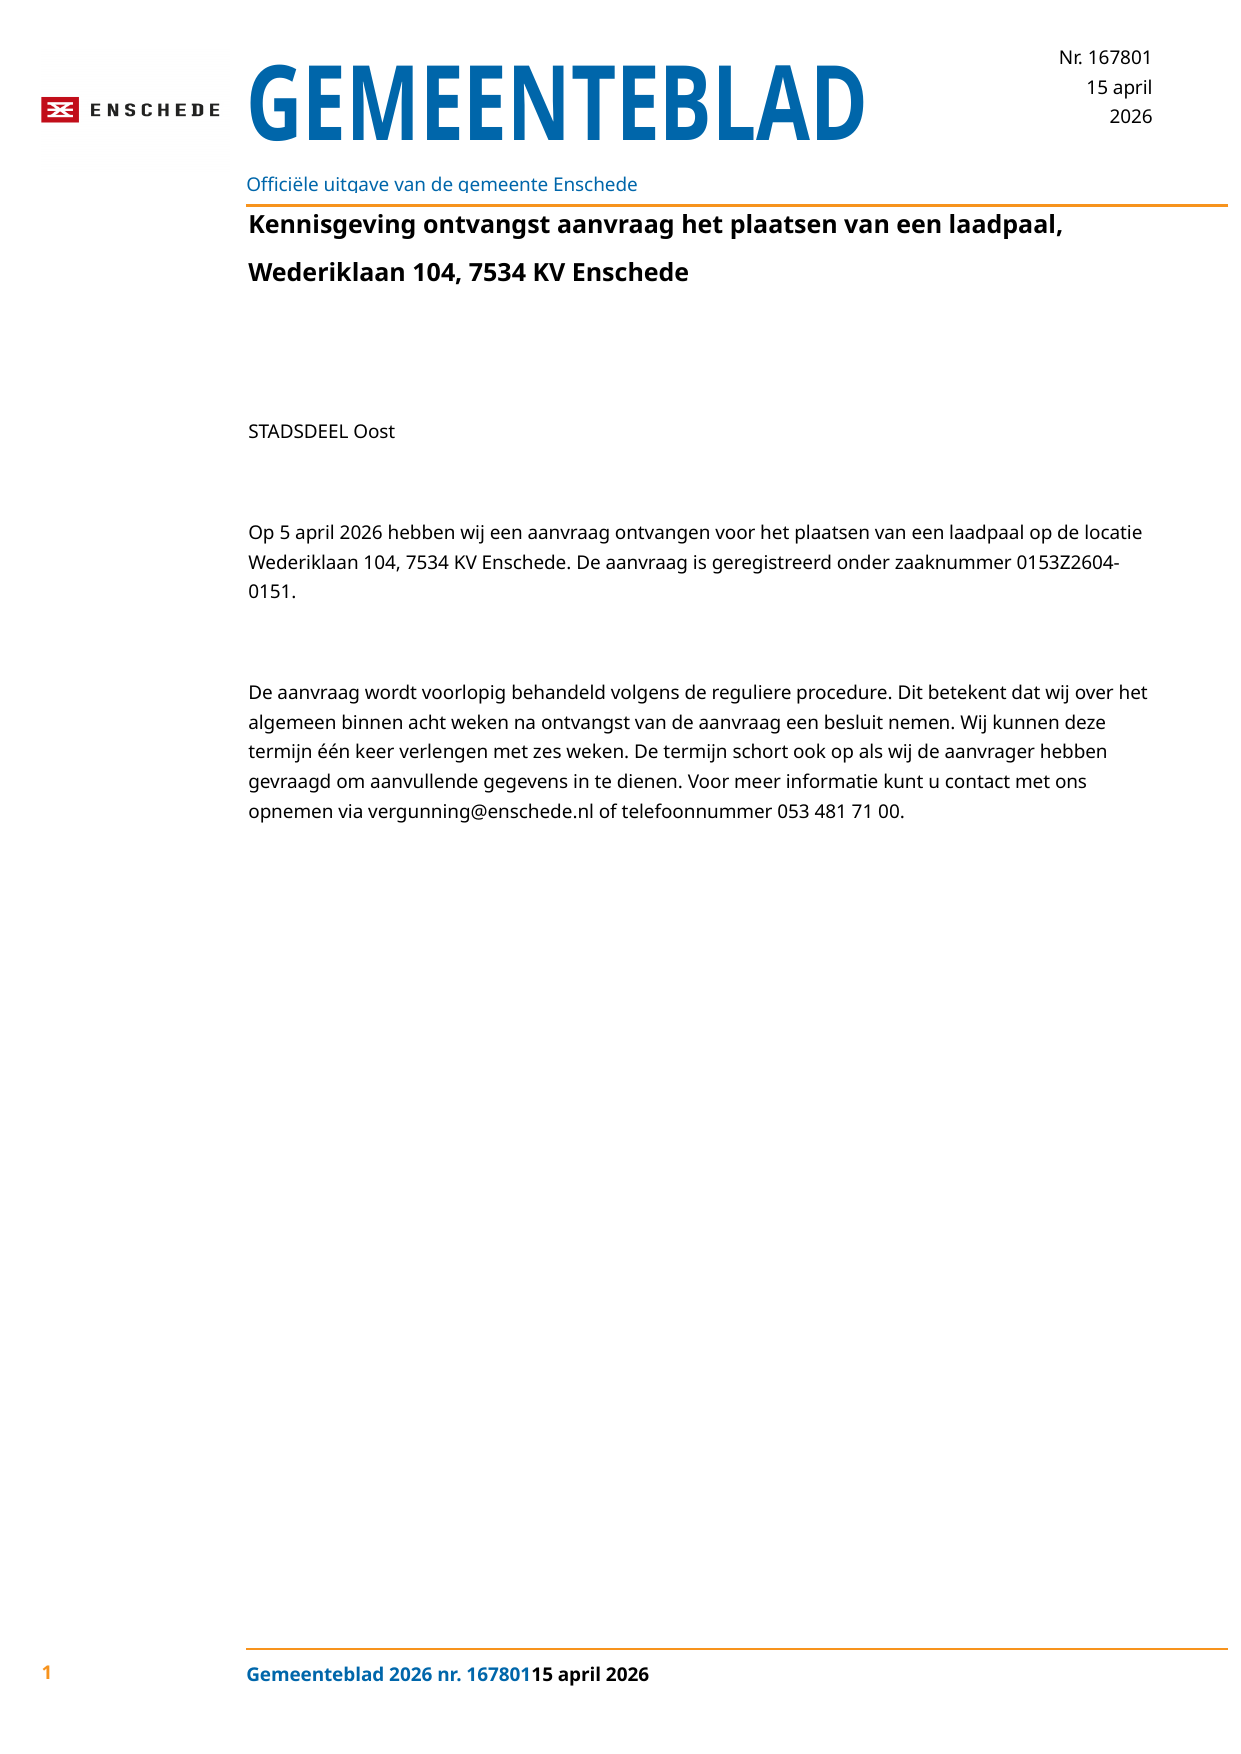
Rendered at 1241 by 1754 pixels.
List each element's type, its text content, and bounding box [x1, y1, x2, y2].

text De aanvraag wordt voorlopig behandeld volgens de reguliere procedure. Dit betekent dat wij over het algemeen binnen acht weken na ontvangst van de aanvraag een besluit nemen. Wij kunnen deze termijn één keer verlengen met zes weken. De termijn schort ook op als wij de aanvrager hebben gevraagd om aanvullende gegevens in te dienen. Voor meer informatie kunt u contact met ons opnemen via vergunning@enschede.nl of telefoonnummer 053 481 71 00. [248, 679, 1152, 824]
text Kennisgeving ontvangst aanvraag het plaatsen van een laadpaal, Wederiklaan 104, 7534 KV Enschede [248, 207, 1152, 288]
picture [41, 47, 231, 172]
text Op 5 april 2026 hebben wij een aanvraag ontvangen voor het plaatsen van een laadpaal op de locatie Wederiklaan 104, 7534 KV Enschede. De aanvraag is geregistreerd onder zaaknummer 0153Z2604-0151. [248, 519, 1152, 604]
text STADSDEEL Oost [248, 419, 1152, 444]
